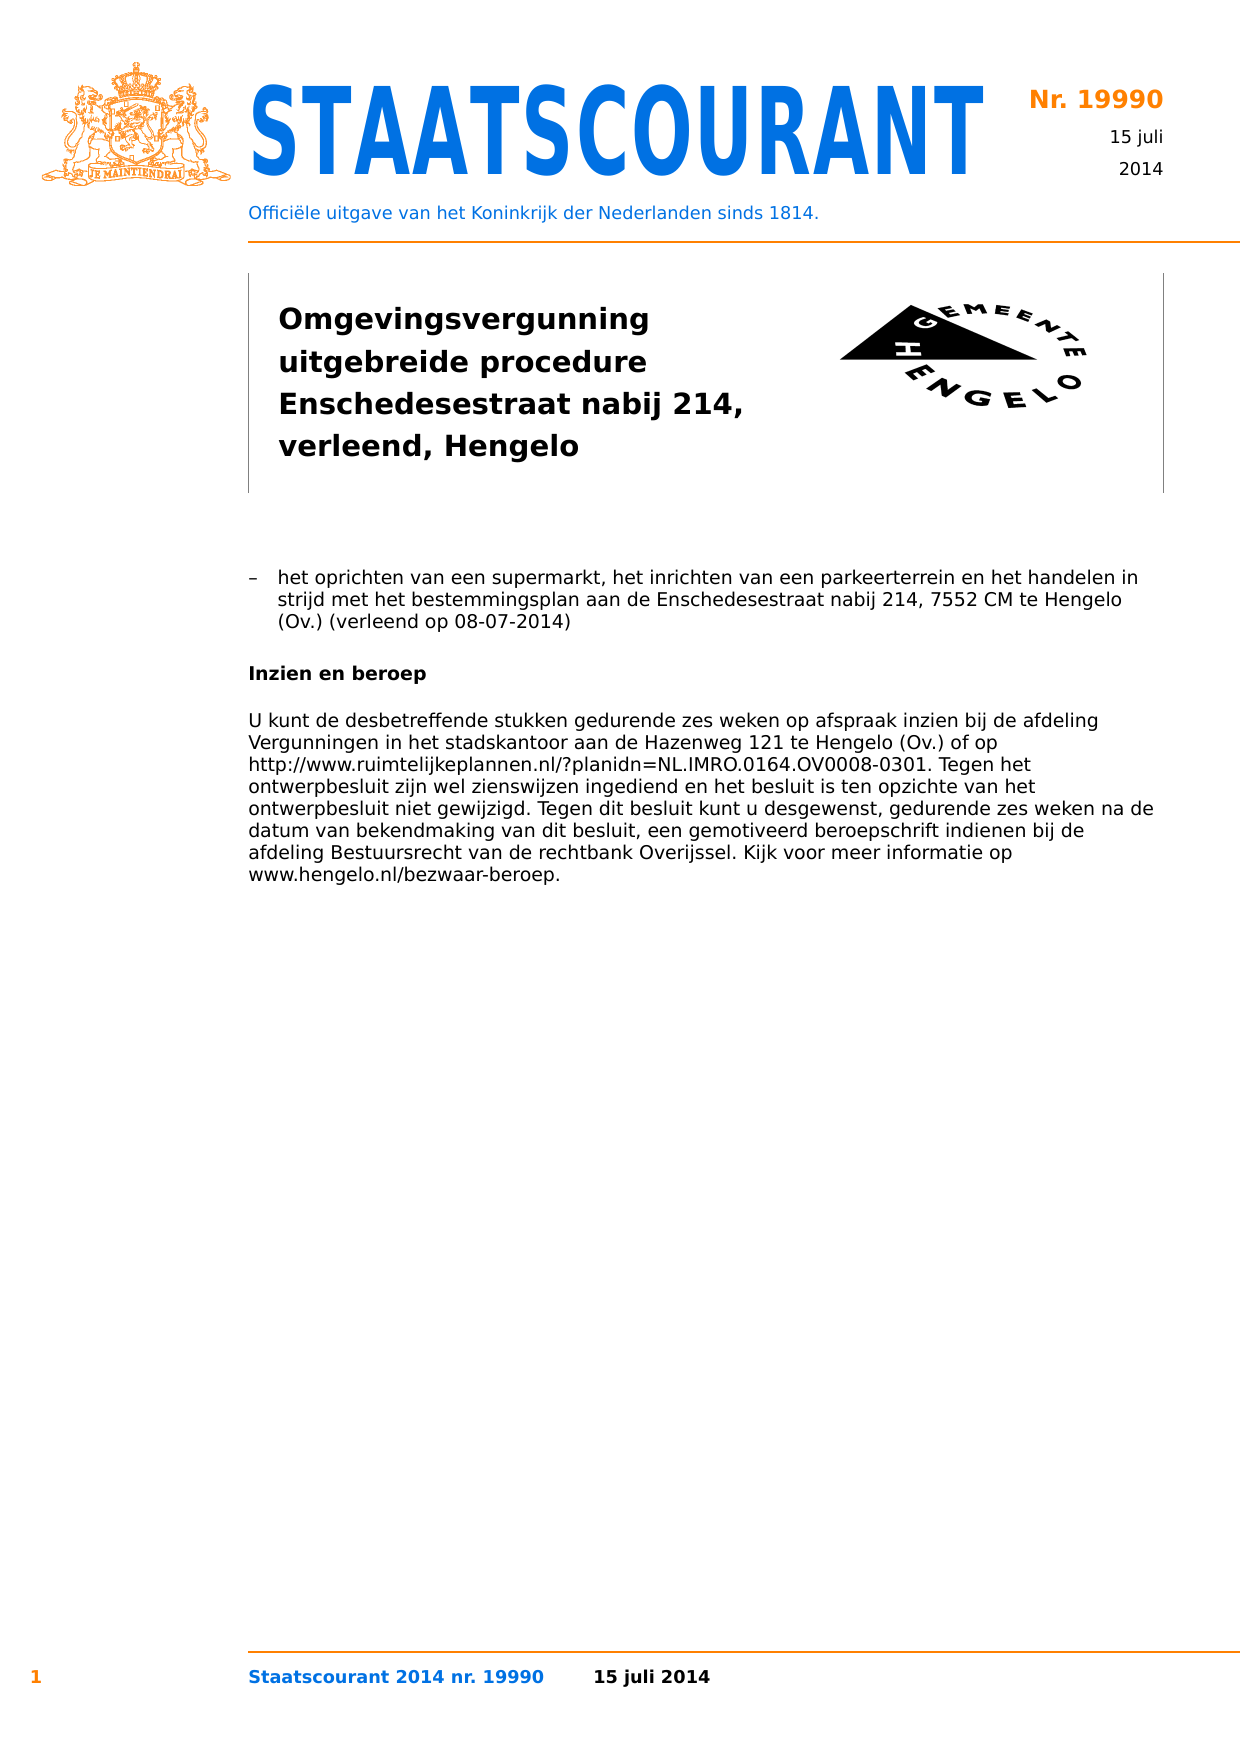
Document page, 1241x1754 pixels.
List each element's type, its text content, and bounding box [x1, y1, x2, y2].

table_cell Officiële uitgave van het Koninkrijk der Nederlanden sinds 1814. [248, 203, 1240, 241]
table_cell 15 juli [998, 121, 1240, 153]
table_header [25, 62, 248, 241]
text – het oprichten van een supermarkt, het inrichten van een parkeerterrein en het handelen in strijd met het bestemmingsplan aan de Enschedesestraat nabij 214, 7552 CM te Hengelo (Ov.) (verleend op 08-07-2014) [248, 567, 1163, 633]
subtitle Omgevingsvergunning uitgebreide procedure Enschedesestraat nabij 214, verleend, Hengelo [249, 273, 1163, 493]
text U kunt de desbetreffende stukken gedurende zes weken op afspraak inzien bij de afdeling Vergunningen in het stadskantoor aan de Hazenweg 121 te Hengelo (Ov.) of op http://www.ruimtelijkeplannen.nl/?planidn=NL.IMRO.0164.OV0008-0301. Tegen het ontwerpbesluit zijn wel zienswijzen ingediend en het besluit is ten opzichte van het ontwerpbesluit niet gewijzigd. Tegen dit besluit kunt u desgewenst, gedurende zes weken na de datum van bekendmaking van dit besluit, een gemotiveerd beroepschrift indienen bij de afdeling Bestuursrecht van de rechtbank Overijssel. Kijk voor meer informatie op www.hengelo.nl/bezwaar-beroep. [248, 710, 1163, 886]
subtitle Inzien en beroep [248, 663, 1163, 685]
table_header Nr. 19990 [998, 62, 1240, 121]
table_cell 2014 [998, 153, 1240, 203]
picture [838, 302, 1134, 409]
picture [41, 62, 231, 186]
table_header STAATSCOURANT [248, 62, 998, 203]
